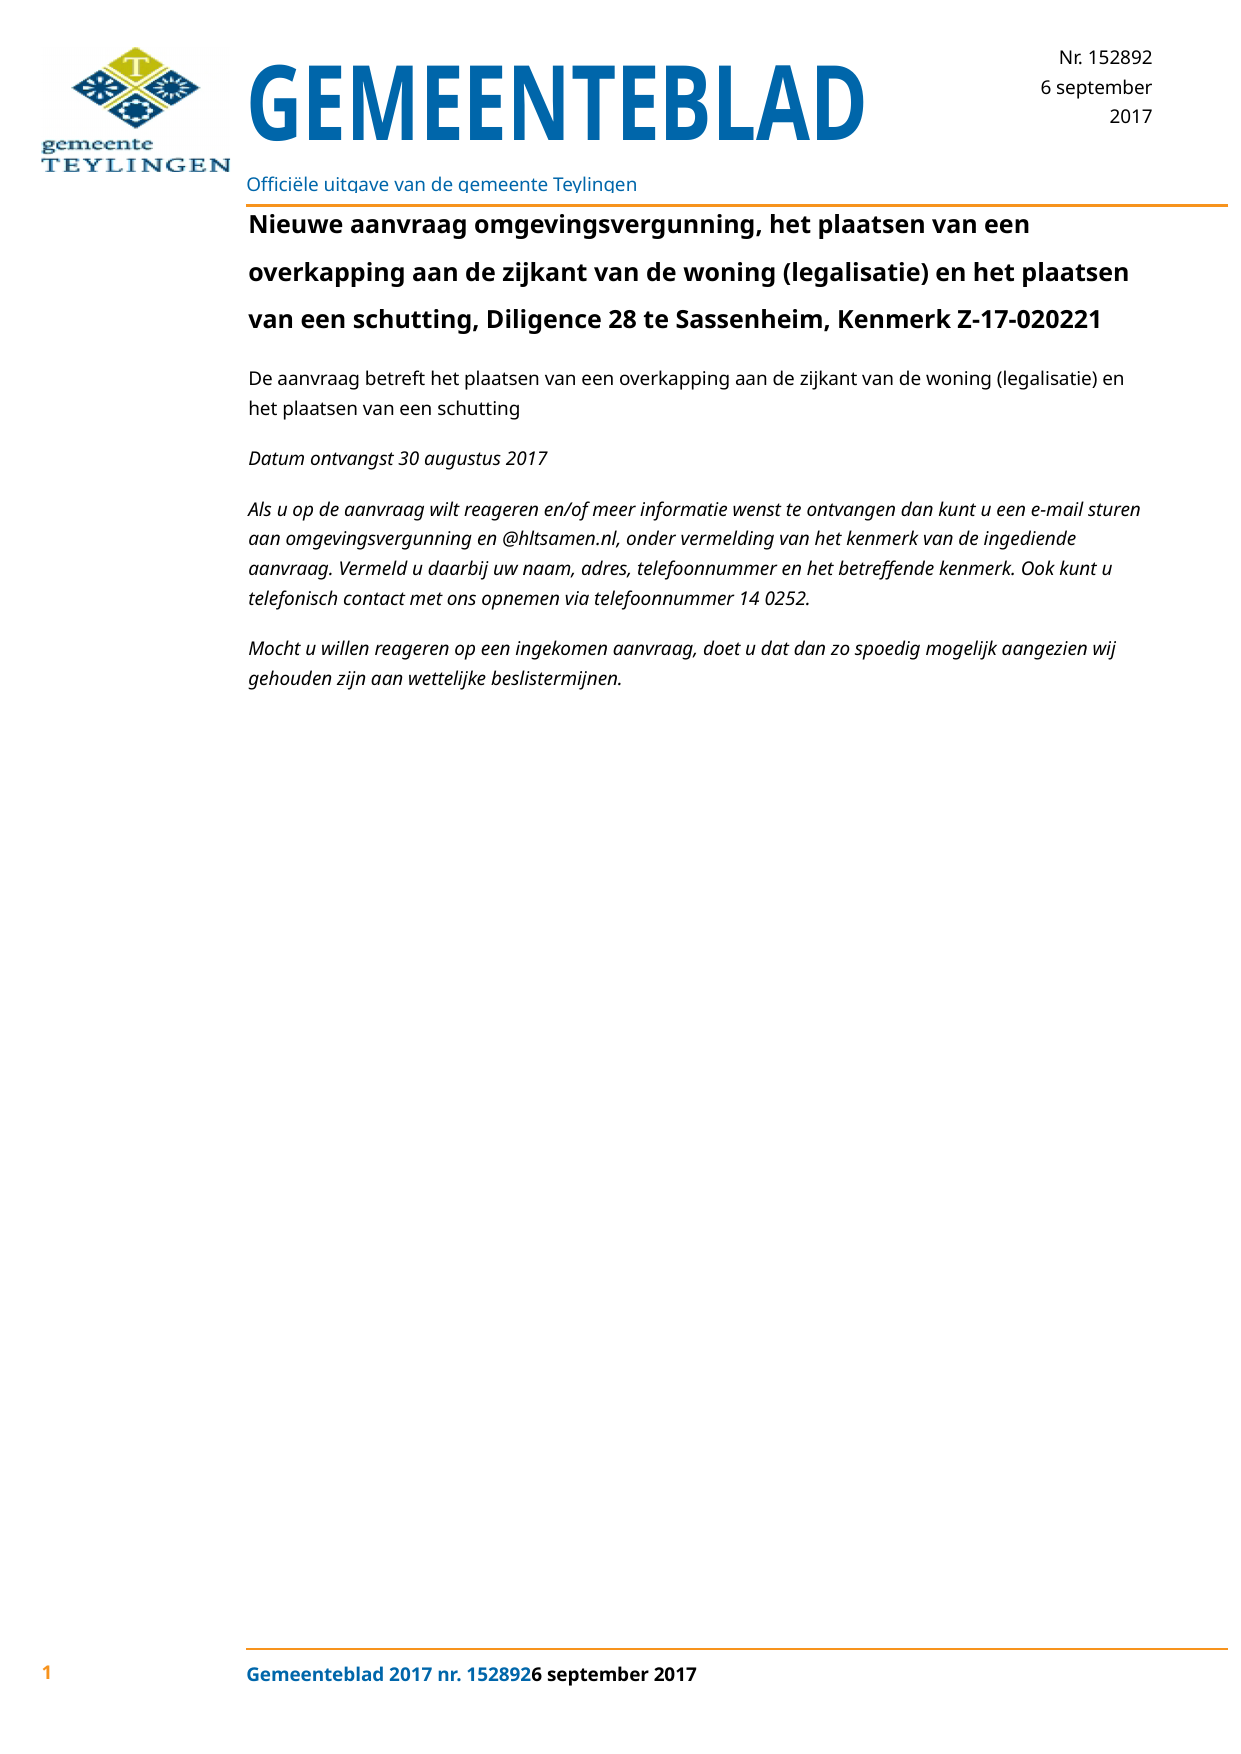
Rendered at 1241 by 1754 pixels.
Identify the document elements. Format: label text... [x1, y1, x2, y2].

text Nieuwe aanvraag omgevingsvergunning, het plaatsen van een overkapping aan de zijkant van de woning (legalisatie) en het plaatsen van een schutting, Diligence 28 te Sassenheim, Kenmerk Z-17-020221 [248, 207, 1152, 336]
text De aanvraag betreft het plaatsen van een overkapping aan de zijkant van de woning (legalisatie) en het plaatsen van een schutting [248, 366, 1152, 421]
text Als u op de aanvraag wilt reageren en/of meer informatie wenst te ontvangen dan kunt u een e-mail sturen aan omgevingsvergunning en @hltsamen.nl, onder vermelding van het kenmerk van de ingediende aanvraag. Vermeld u daarbij uw naam, adres, telefoonnummer en het betreffende kenmerk. Ook kunt u telefonisch contact met ons opnemen via telefoonnummer 14 0252. [248, 496, 1152, 610]
picture [41, 47, 231, 172]
text Mocht u willen reageren op een ingekomen aanvraag, doet u dat dan zo spoedig mogelijk aangezien wij gehouden zijn aan wettelijke beslistermijnen. [248, 635, 1152, 690]
text Datum ontvangst 30 augustus 2017 [248, 446, 1152, 471]
